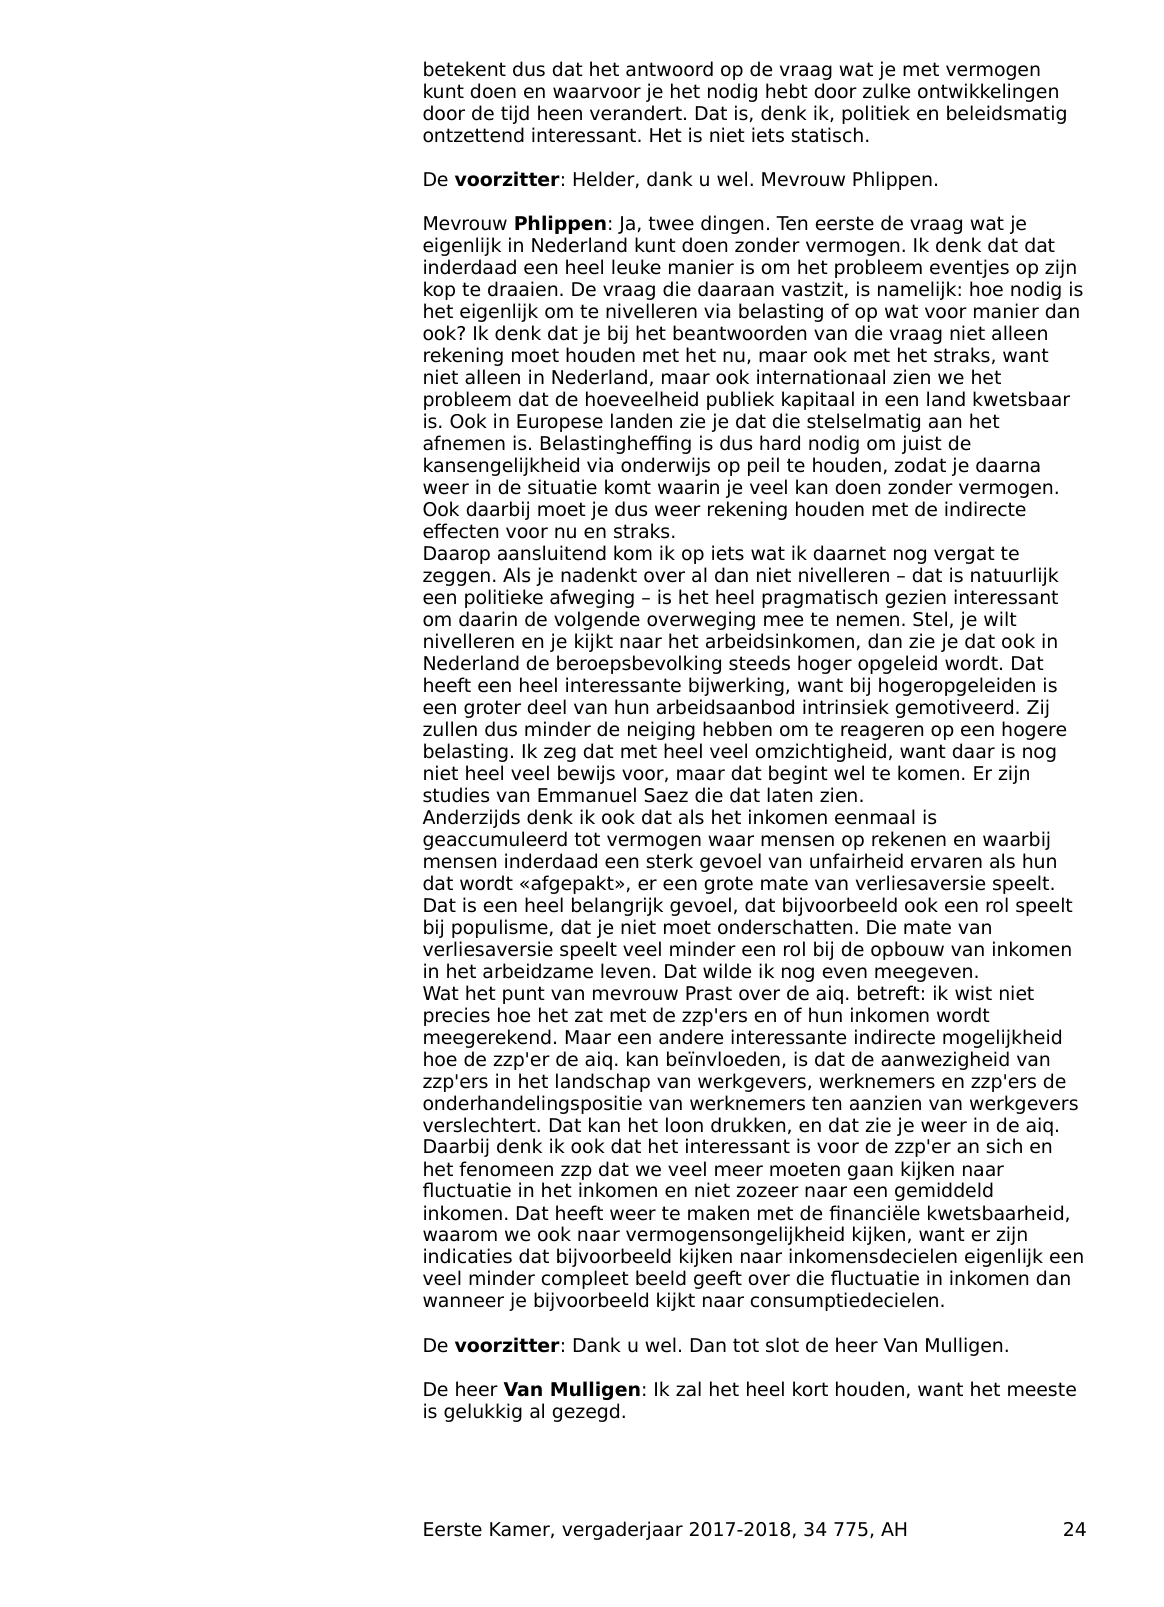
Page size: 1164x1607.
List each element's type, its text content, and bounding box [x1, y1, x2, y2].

text De voorzitter: Helder, dank u wel. Mevrouw Phlippen. [422, 169, 1087, 191]
text De heer Van Mulligen: Ik zal het heel kort houden, want het meeste is gelukkig al gezegd. [422, 1379, 1087, 1423]
text Mevrouw Phlippen: Ja, twee dingen. Ten eerste de vraag wat je eigenlijk in Nederland kunt doen zonder vermogen. Ik denk dat dat inderdaad een heel leuke manier is om het probleem eventjes op zijn kop te draaien. De vraag die daaraan vastzit, is namelijk: hoe nodig is het eigenlijk om te nivelleren via belasting of op wat voor manier dan ook? Ik denk dat je bij het beantwoorden van die vraag niet alleen rekening moet houden met het nu, maar ook met het straks, want niet alleen in Nederland, maar ook internationaal zien we het probleem dat de hoeveelheid publiek kapitaal in een land kwetsbaar is. Ook in Europese landen zie je dat die stelselmatig aan het afnemen is. Belastingheffing is dus hard nodig om juist de kansengelijkheid via onderwijs op peil te houden, zodat je daarna weer in de situatie komt waarin je veel kan doen zonder vermogen. Ook daarbij moet je dus weer rekening houden met de indirecte effecten voor nu en straks. [422, 213, 1087, 543]
text Wat het punt van mevrouw Prast over de aiq. betreft: ik wist niet precies hoe het zat met de zzp'ers en of hun inkomen wordt meegerekend. Maar een andere interessante indirecte mogelijkheid hoe de zzp'er de aiq. kan beïnvloeden, is dat de aanwezigheid van zzp'ers in het landschap van werkgevers, werknemers en zzp'ers de onderhandelingspositie van werknemers ten aanzien van werkgevers verslechtert. Dat kan het loon drukken, en dat zie je weer in de aiq. [422, 983, 1087, 1136]
text Anderzijds denk ik ook dat als het inkomen eenmaal is geaccumuleerd tot vermogen waar mensen op rekenen en waarbij mensen inderdaad een sterk gevoel van unfairheid ervaren als hun dat wordt «afgepakt», er een grote mate van verliesaversie speelt. Dat is een heel belangrijk gevoel, dat bijvoorbeeld ook een rol speelt bij populisme, dat je niet moet onderschatten. Die mate van verliesaversie speelt veel minder een rol bij de opbouw van inkomen in het arbeidzame leven. Dat wilde ik nog even meegeven. [422, 807, 1087, 983]
text De voorzitter: Dank u wel. Dan tot slot de heer Van Mulligen. [422, 1334, 1087, 1356]
text Daarop aansluitend kom ik op iets wat ik daarnet nog vergat te zeggen. Als je nadenkt over al dan niet nivelleren – dat is natuurlijk een politieke afweging – is het heel pragmatisch gezien interessant om daarin de volgende overweging mee te nemen. Stel, je wilt nivelleren en je kijkt naar het arbeidsinkomen, dan zie je dat ook in Nederland de beroepsbevolking steeds hoger opgeleid wordt. Dat heeft een heel interessante bijwerking, want bij hogeropgeleiden is een groter deel van hun arbeidsaanbod intrinsiek gemotiveerd. Zij zullen dus minder de neiging hebben om te reageren op een hogere belasting. Ik zeg dat met heel veel omzichtigheid, want daar is nog niet heel veel bewijs voor, maar dat begint wel te komen. Er zijn studies van Emmanuel Saez die dat laten zien. [422, 543, 1087, 807]
text Daarbij denk ik ook dat het interessant is voor de zzp'er an sich en het fenomeen zzp dat we veel meer moeten gaan kijken naar fluctuatie in het inkomen en niet zozeer naar een gemiddeld inkomen. Dat heeft weer te maken met de financiële kwetsbaarheid, waarom we ook naar vermogensongelijkheid kijken, want er zijn indicaties dat bijvoorbeeld kijken naar inkomensdecielen eigenlijk een veel minder compleet beeld geeft over die fluctuatie in inkomen dan wanneer je bijvoorbeeld kijkt naar consumptiedecielen. [422, 1136, 1087, 1312]
text betekent dus dat het antwoord op de vraag wat je met vermogen kunt doen en waarvoor je het nodig hebt door zulke ontwikkelingen door de tijd heen verandert. Dat is, denk ik, politiek en beleidsmatig ontzettend interessant. Het is niet iets statisch. [422, 59, 1087, 147]
